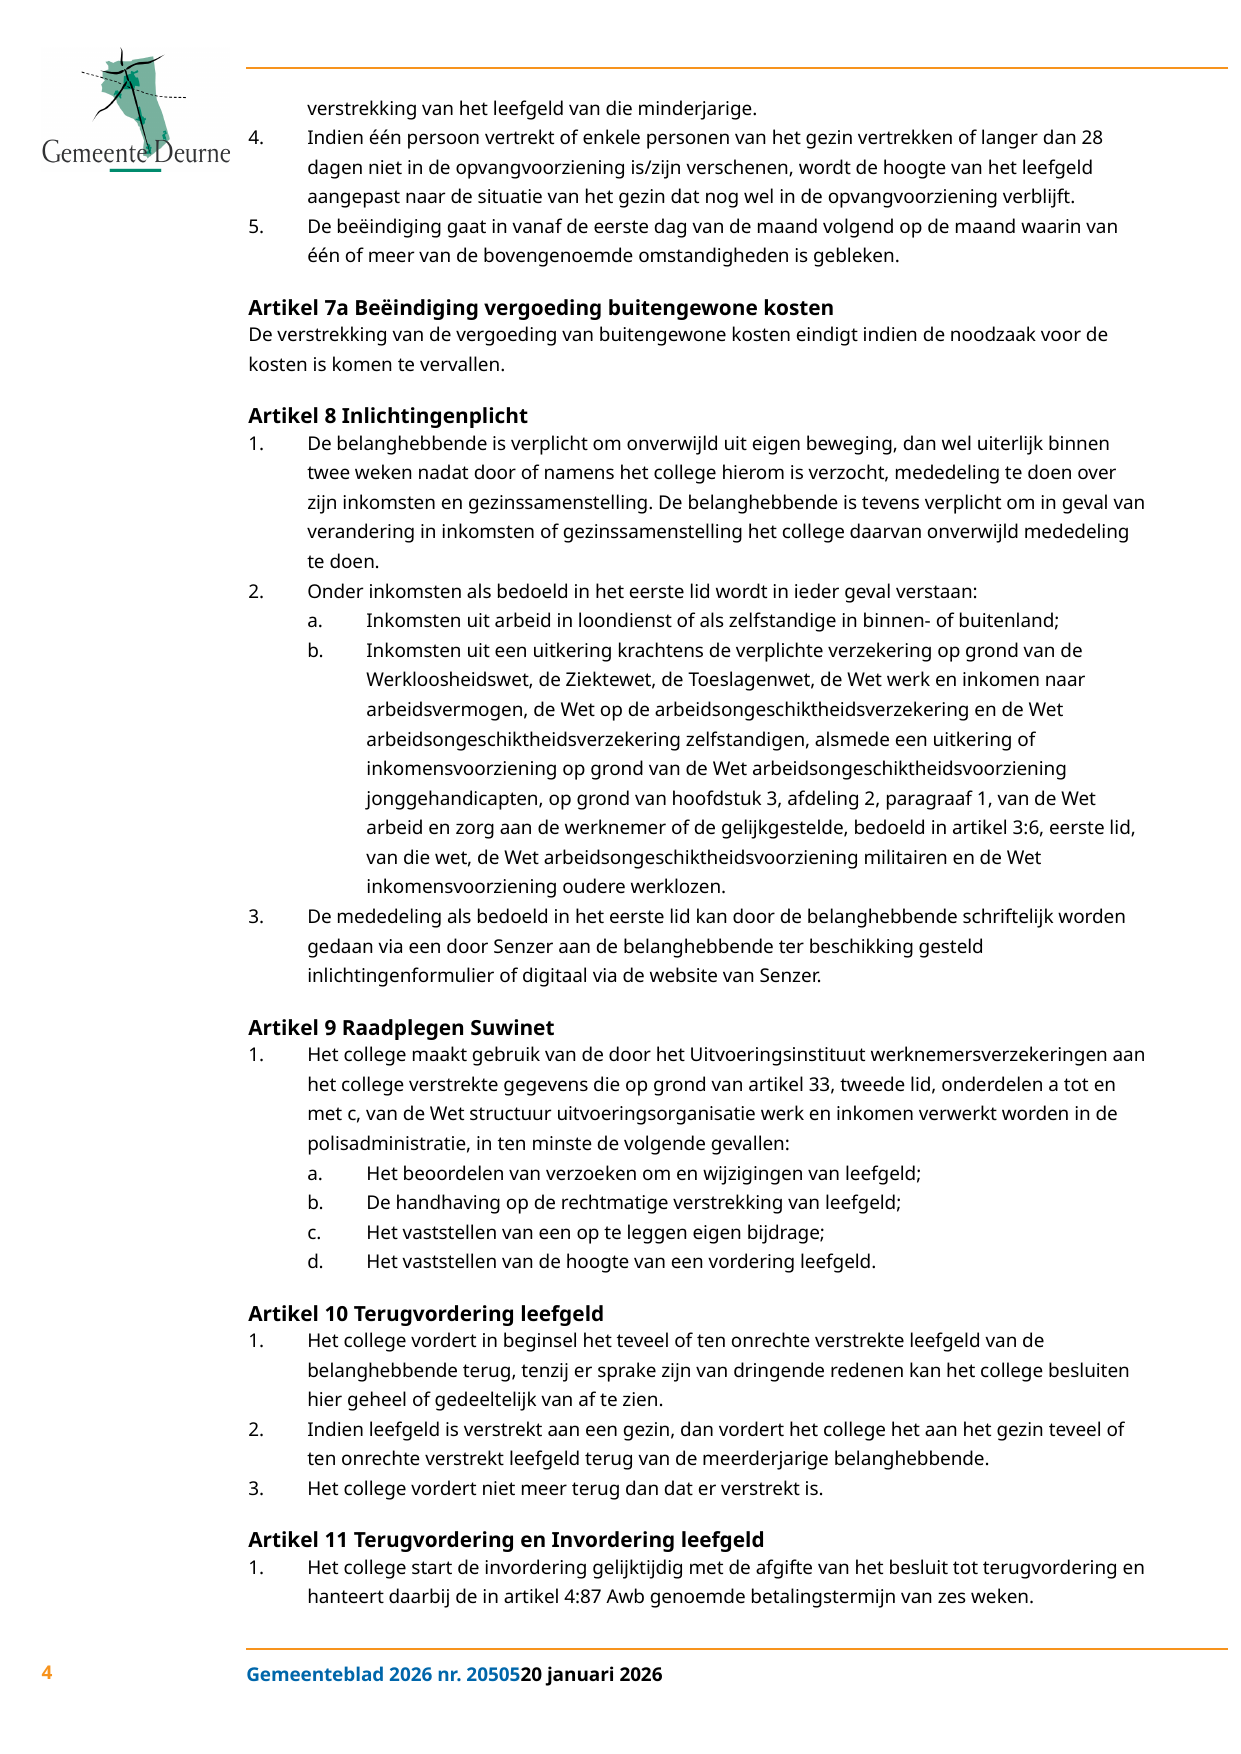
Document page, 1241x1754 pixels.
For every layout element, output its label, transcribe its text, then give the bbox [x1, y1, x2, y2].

list Indien leefgeld is verstrekt aan een gezin, dan vordert het college het aan het gezin teveel of ten onrechte verstrekt leefgeld terug van de meerderjarige belanghebbende. [248, 1416, 1152, 1471]
text Artikel 8 Inlichtingenplicht [248, 402, 1152, 430]
text Artikel 10 Terugvordering leefgeld [248, 1299, 1152, 1327]
list Inkomsten uit een uitkering krachtens de verplichte verzekering op grond van de Werkloosheidswet, de Ziektewet, de Toeslagenwet, de Wet werk en inkomen naar arbeidsvermogen, de Wet op de arbeidsongeschiktheidsverzekering en de Wet arbeidsongeschiktheidsverzekering zelfstandigen, alsmede een uitkering of inkomensvoorziening op grond van de Wet arbeidsongeschiktheidsvoorziening jonggehandicapten, op grond van hoofdstuk 3, afdeling 2, paragraaf 1, van de Wet arbeid en zorg aan de werknemer of de gelijkgestelde, bedoeld in artikel 3:6, eerste lid, van die wet, de Wet arbeidsongeschiktheidsvoorziening militairen en de Wet inkomensvoorziening oudere werklozen. [307, 637, 1152, 899]
list verstrekking van het leefgeld van die minderjarige. [248, 95, 1152, 121]
list Het college vordert in beginsel het teveel of ten onrechte verstrekte leefgeld van de belanghebbende terug, tenzij er sprake zijn van dringende redenen kan het college besluiten hier geheel of gedeeltelijk van af te zien. [248, 1327, 1152, 1412]
list De beëindiging gaat in vanaf de eerste dag van de maand volgend op de maand waarin van één of meer van de bovengenoemde omstandigheden is gebleken. [248, 213, 1152, 268]
picture [41, 47, 231, 172]
list Het college vordert niet meer terug dan dat er verstrekt is. [248, 1475, 1152, 1501]
list Het college start de invordering gelijktijdig met de afgifte van het besluit tot terugvordering en hanteert daarbij de in artikel 4:87 Awb genoemde betalingstermijn van zes weken. [248, 1554, 1152, 1609]
list Inkomsten uit arbeid in loondienst of als zelfstandige in binnen- of buitenland; [307, 607, 1152, 633]
list Het beoordelen van verzoeken om en wijzigingen van leefgeld; [307, 1160, 1152, 1185]
text Artikel 9 Raadplegen Suwinet [248, 1013, 1152, 1041]
list Het vaststellen van een op te leggen eigen bijdrage; [307, 1219, 1152, 1244]
list Indien één persoon vertrekt of enkele personen van het gezin vertrekken of langer dan 28 dagen niet in de opvangvoorziening is/zijn verschenen, wordt de hoogte van het leefgeld aangepast naar de situatie van het gezin dat nog wel in de opvangvoorziening verblijft. [248, 124, 1152, 209]
list De belanghebbende is verplicht om onverwijld uit eigen beweging, dan wel uiterlijk binnen twee weken nadat door of namens het college hierom is verzocht, mededeling te doen over zijn inkomsten en gezinssamenstelling. De belanghebbende is tevens verplicht om in geval van verandering in inkomsten of gezinssamenstelling het college daarvan onverwijld mededeling te doen. [248, 430, 1152, 574]
text De verstrekking van de vergoeding van buitengewone kosten eindigt indien de noodzaak voor de kosten is komen te vervallen. [248, 322, 1152, 377]
list Het vaststellen van de hoogte van een vordering leefgeld. [307, 1248, 1152, 1274]
list De handhaving op de rechtmatige verstrekking van leefgeld; [307, 1189, 1152, 1215]
list Onder inkomsten als bedoeld in het eerste lid wordt in ieder geval verstaan: [248, 578, 1152, 604]
text Artikel 11 Terugvordering en Invordering leefgeld [248, 1526, 1152, 1554]
list De mededeling als bedoeld in het eerste lid kan door de belanghebbende schriftelijk worden gedaan via een door Senzer aan de belanghebbende ter beschikking gesteld inlichtingenformulier of digitaal via de website van Senzer. [248, 903, 1152, 988]
list Het college maakt gebruik van de door het Uitvoeringsinstituut werknemersverzekeringen aan het college verstrekte gegevens die op grond van artikel 33, tweede lid, onderdelen a tot en met c, van de Wet structuur uitvoeringsorganisatie werk en inkomen verwerkt worden in de polisadministratie, in ten minste de volgende gevallen: [248, 1041, 1152, 1156]
text Artikel 7a Beëindiging vergoeding buitengewone kosten [248, 293, 1152, 322]
